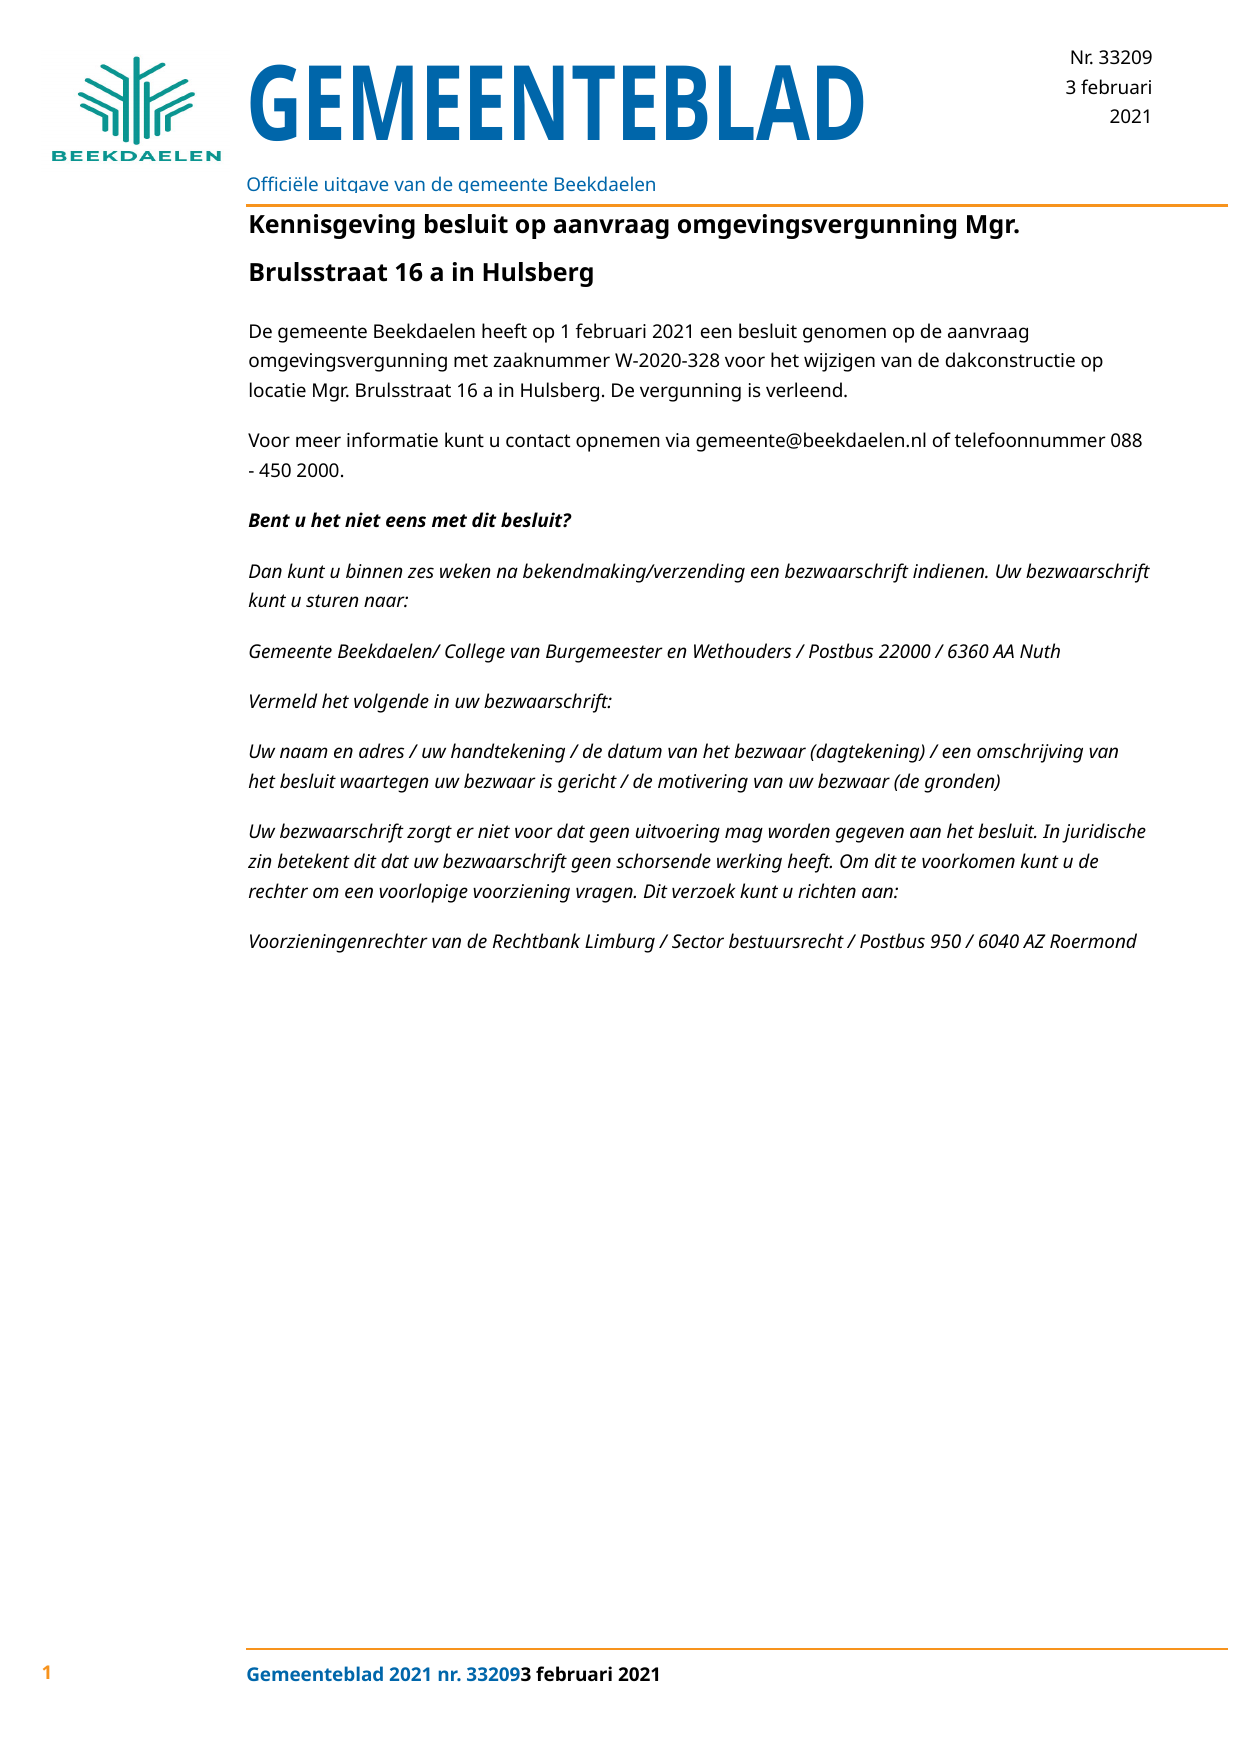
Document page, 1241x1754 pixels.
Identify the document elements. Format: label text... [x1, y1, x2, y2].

text Vermeld het volgende in uw bezwaarschrift: [248, 688, 1152, 714]
text Voor meer informatie kunt u contact opnemen via gemeente@beekdaelen.nl of telefoonnummer 088 - 450 2000. [248, 427, 1152, 483]
text Uw naam en adres / uw handtekening / de datum van het bezwaar (dagtekening) / een omschrijving van het besluit waartegen uw bezwaar is gericht / de motivering van uw bezwaar (de gronden) [248, 739, 1152, 794]
text Voorzieningenrechter van de Rechtbank Limburg / Sector bestuursrecht / Postbus 950 / 6040 AZ Roermond [248, 928, 1152, 954]
text Bent u het niet eens met dit besluit? [248, 507, 1152, 533]
text Uw bezwaarschrift zorgt er niet voor dat geen uitvoering mag worden gegeven aan het besluit. In juridische zin betekent dit dat uw bezwaarschrift geen schorsende werking heeft. Om dit te voorkomen kunt u de rechter om een voorlopige voorziening vragen. Dit verzoek kunt u richten aan: [248, 819, 1152, 904]
text Kennisgeving besluit op aanvraag omgevingsvergunning Mgr. Brulsstraat 16 a in Hulsberg [248, 207, 1152, 288]
text Dan kunt u binnen zes weken na bekendmaking/verzending een bezwaarschrift indienen. Uw bezwaarschrift kunt u sturen naar: [248, 558, 1152, 613]
picture [41, 47, 231, 172]
text Gemeente Beekdaelen/ College van Burgemeester en Wethouders / Postbus 22000 / 6360 AA Nuth [248, 638, 1152, 664]
text De gemeente Beekdaelen heeft op 1 februari 2021 een besluit genomen op de aanvraag omgevingsvergunning met zaaknummer W-2020-328 voor het wijzigen van de dakconstructie op locatie Mgr. Brulsstraat 16 a in Hulsberg. De vergunning is verleend. [248, 318, 1152, 403]
